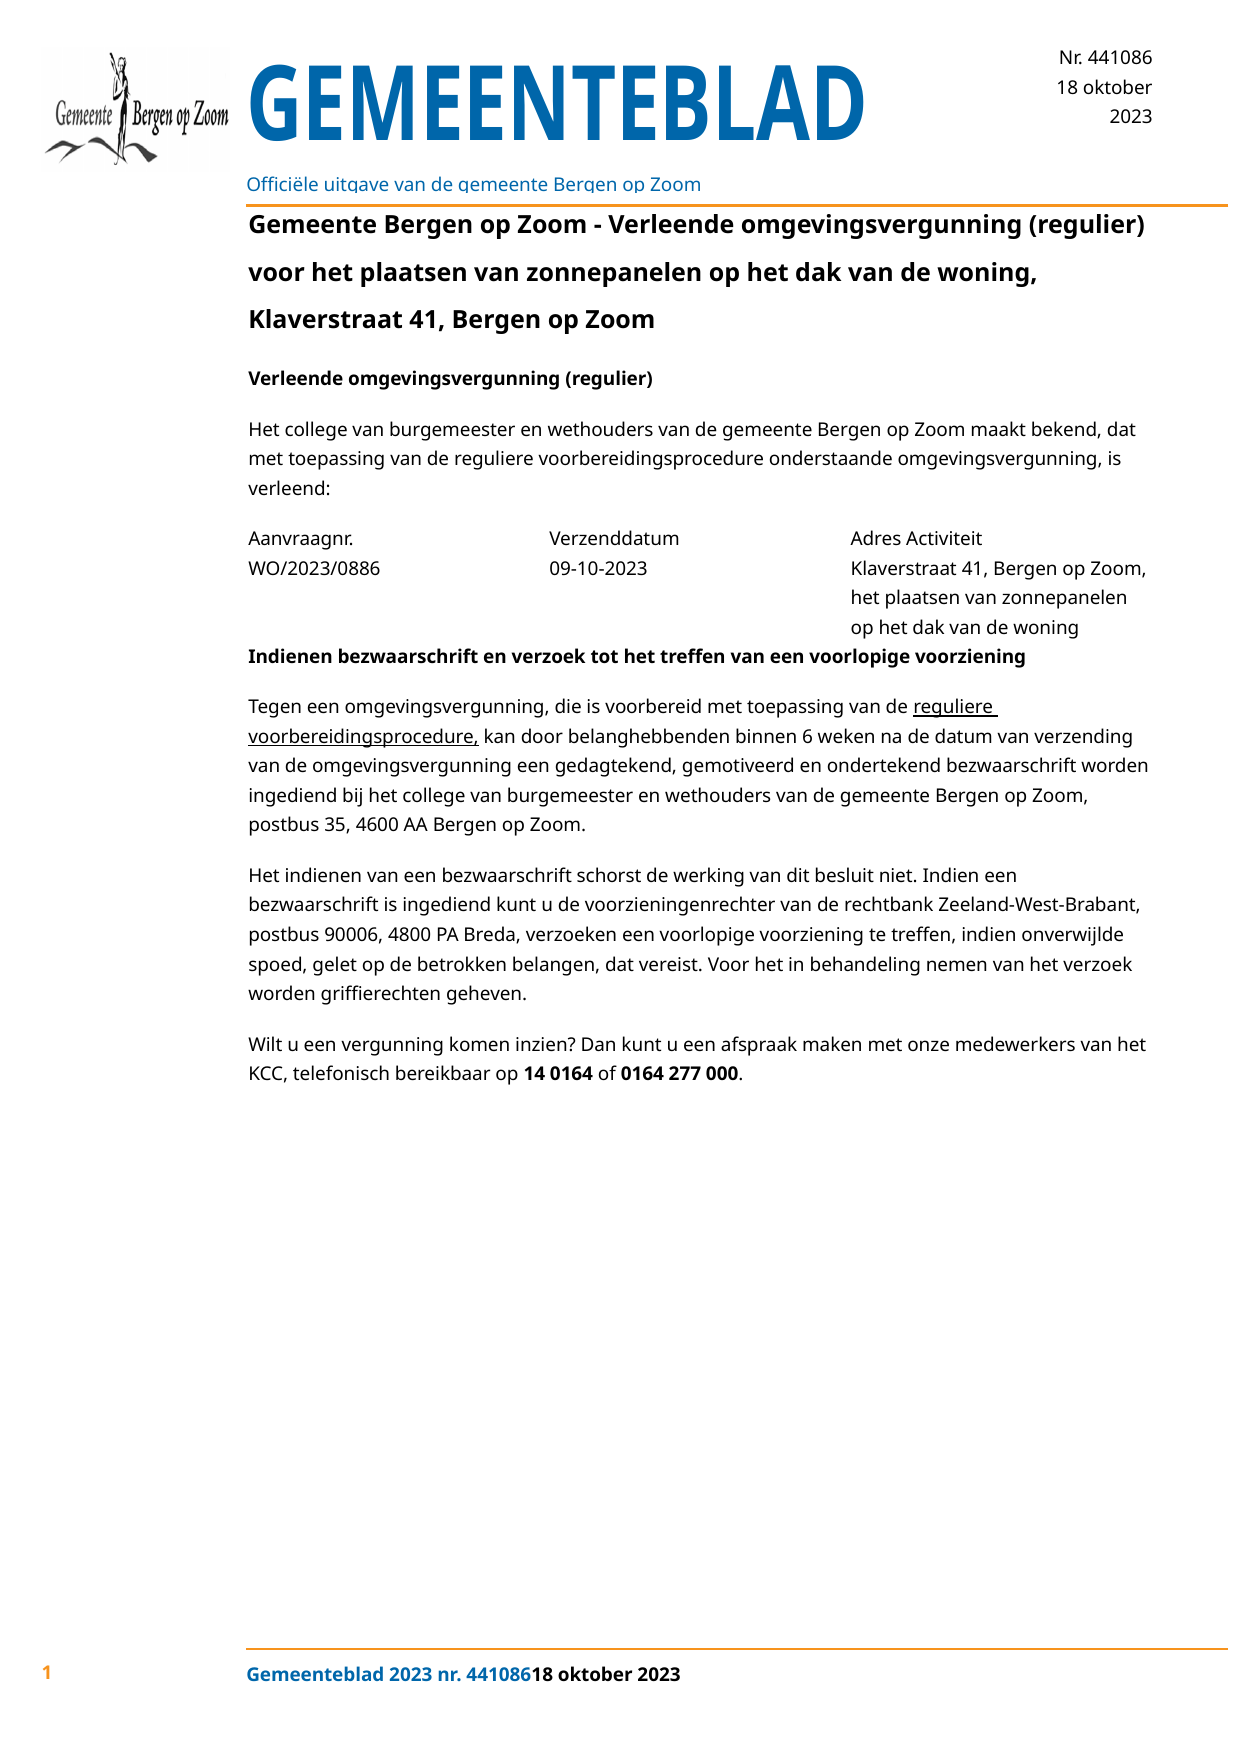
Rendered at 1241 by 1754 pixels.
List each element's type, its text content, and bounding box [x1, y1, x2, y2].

table_header Aanvraagnr. [248, 526, 549, 551]
text Tegen een omgevingsvergunning, die is voorbereid met toepassing van de reguliere voorbereidingsprocedure, kan door belanghebbenden binnen 6 weken na de datum van verzending van de omgevingsvergunning een gedagtekend, gemotiveerd en ondertekend bezwaarschrift worden ingediend bij het college van burgemeester en wethouders van de gemeente Bergen op Zoom, postbus 35, 4600 AA Bergen op Zoom. [248, 693, 1152, 837]
table_header Verzenddatum [549, 526, 850, 551]
table_header WO/2023/0886 [248, 555, 549, 639]
text Indienen bezwaarschrift en verzoek tot het treffen van een voorlopige voorziening [248, 643, 1152, 668]
text Verleende omgevingsvergunning (regulier) [248, 366, 1152, 391]
picture [41, 47, 231, 172]
text Wilt u een vergunning komen inzien? Dan kunt u een afspraak maken met onze medewerkers van het KCC, telefonisch bereikbaar op 14 0164 of 0164 277 000. [248, 1031, 1152, 1086]
text Het indienen van een bezwaarschrift schorst de werking van dit besluit niet. Indien een bezwaarschrift is ingediend kunt u de voorzieningenrechter van de rechtbank Zeeland-West-Brabant, postbus 90006, 4800 PA Breda, verzoeken een voorlopige voorziening te treffen, indien onverwijlde spoed, gelet op de betrokken belangen, dat vereist. Voor het in behandeling nemen van het verzoek worden griffierechten geheven. [248, 862, 1152, 1006]
table_header 09-10-2023 [549, 555, 850, 639]
table_header Klaverstraat 41, Bergen op Zoom, het plaatsen van zonnepanelen op het dak van de woning [850, 555, 1152, 639]
text Gemeente Bergen op Zoom - Verleende omgevingsvergunning (regulier) voor het plaatsen van zonnepanelen op het dak van de woning, Klaverstraat 41, Bergen op Zoom [248, 207, 1152, 336]
text Het college van burgemeester en wethouders van de gemeente Bergen op Zoom maakt bekend, dat met toepassing van de reguliere voorbereidingsprocedure onderstaande omgevingsvergunning, is verleend: [248, 416, 1152, 501]
table_header Adres Activiteit [850, 526, 1152, 551]
